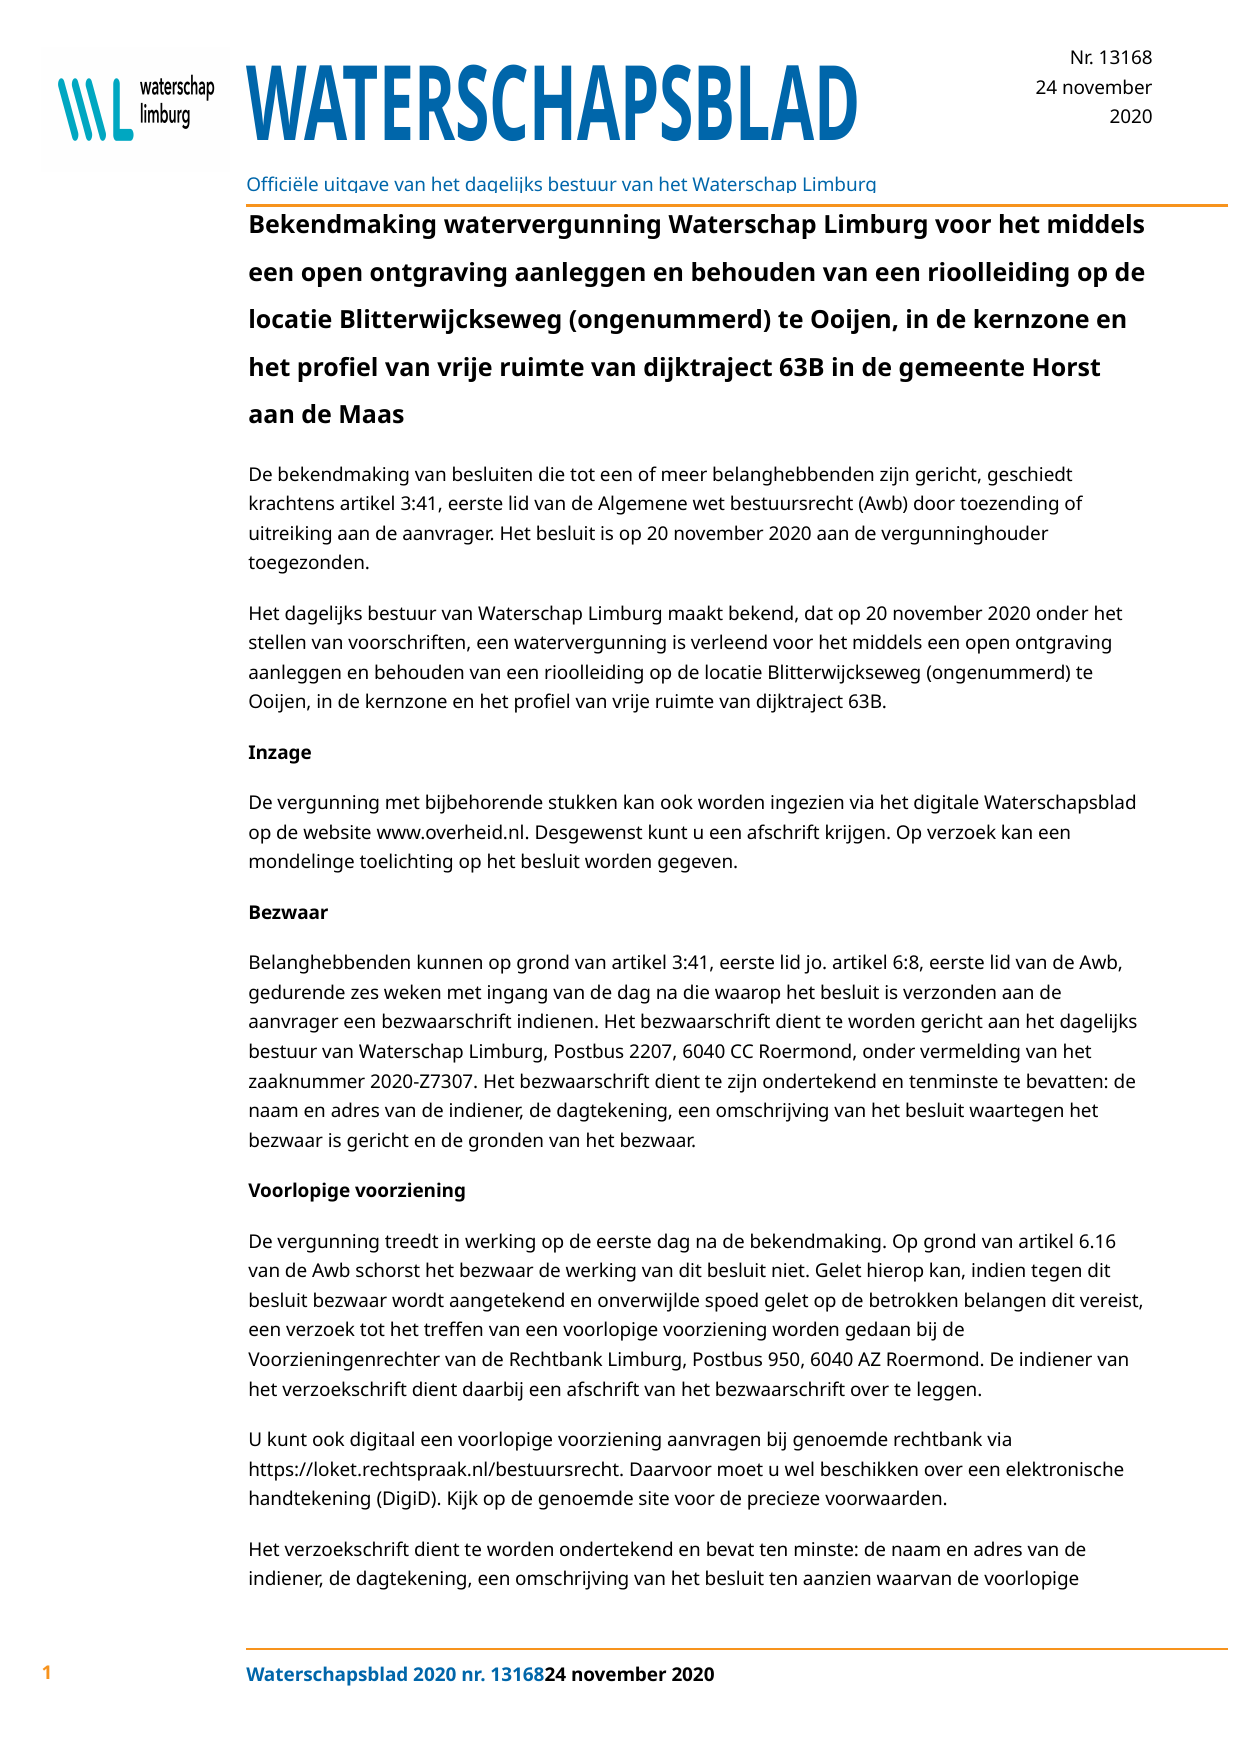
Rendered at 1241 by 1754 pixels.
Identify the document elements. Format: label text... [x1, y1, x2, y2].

text Het verzoekschrift dient te worden ondertekend en bevat ten minste: de naam en adres van de indiener, de dagtekening, een omschrijving van het besluit ten aanzien waarvan de voorlopige [248, 1536, 1152, 1591]
text Voorlopige voorziening [248, 1177, 1152, 1203]
picture [41, 47, 231, 172]
text De vergunning treedt in werking op de eerste dag na de bekendmaking. Op grond van artikel 6.16 van de Awb schorst het bezwaar de werking van dit besluit niet. Gelet hierop kan, indien tegen dit besluit bezwaar wordt aangetekend en onverwijlde spoed gelet op de betrokken belangen dit vereist, een verzoek tot het treffen van een voorlopige voorziening worden gedaan bij de Voorzieningenrechter van de Rechtbank Limburg, Postbus 950, 6040 AZ Roermond. De indiener van het verzoekschrift dient daarbij een afschrift van het bezwaarschrift over te leggen. [248, 1228, 1152, 1401]
text De vergunning met bijbehorende stukken kan ook worden ingezien via het digitale Waterschapsblad op de website www.overheid.nl. Desgewenst kunt u een afschrift krijgen. Op verzoek kan een mondelinge toelichting op het besluit worden gegeven. [248, 789, 1152, 874]
text U kunt ook digitaal een voorlopige voorziening aanvragen bij genoemde rechtbank via https://loket.rechtspraak.nl/bestuursrecht. Daarvoor moet u wel beschikken over een elektronische handtekening (DigiD). Kijk op de genoemde site voor de precieze voorwaarden. [248, 1426, 1152, 1511]
text De bekendmaking van besluiten die tot een of meer belanghebbenden zijn gericht, geschiedt krachtens artikel 3:41, eerste lid van de Algemene wet bestuursrecht (Awb) door toezending of uitreiking aan de aanvrager. Het besluit is op 20 november 2020 aan de vergunninghouder toegezonden. [248, 461, 1152, 575]
text Inzage [248, 739, 1152, 765]
text Het dagelijks bestuur van Waterschap Limburg maakt bekend, dat op 20 november 2020 onder het stellen van voorschriften, een watervergunning is verleend voor het middels een open ontgraving aanleggen en behouden van een rioolleiding op de locatie Blitterwijckseweg (ongenummerd) te Ooijen, in de kernzone en het profiel van vrije ruimte van dijktraject 63B. [248, 600, 1152, 714]
text Belanghebbenden kunnen op grond van artikel 3:41, eerste lid jo. artikel 6:8, eerste lid van de Awb, gedurende zes weken met ingang van de dag na die waarop het besluit is verzonden aan de aanvrager een bezwaarschrift indienen. Het bezwaarschrift dient te worden gericht aan het dagelijks bestuur van Waterschap Limburg, Postbus 2207, 6040 CC Roermond, onder vermelding van het zaaknummer 2020-Z7307. Het bezwaarschrift dient te zijn ondertekend en tenminste te bevatten: de naam en adres van de indiener, de dagtekening, een omschrijving van het besluit waartegen het bezwaar is gericht en de gronden van het bezwaar. [248, 949, 1152, 1153]
text Bezwaar [248, 899, 1152, 925]
text Bekendmaking watervergunning Waterschap Limburg voor het middels een open ontgraving aanleggen en behouden van een rioolleiding op de locatie Blitterwijckseweg (ongenummerd) te Ooijen, in de kernzone en het profiel van vrije ruimte van dijktraject 63B in de gemeente Horst aan de Maas [248, 207, 1152, 431]
